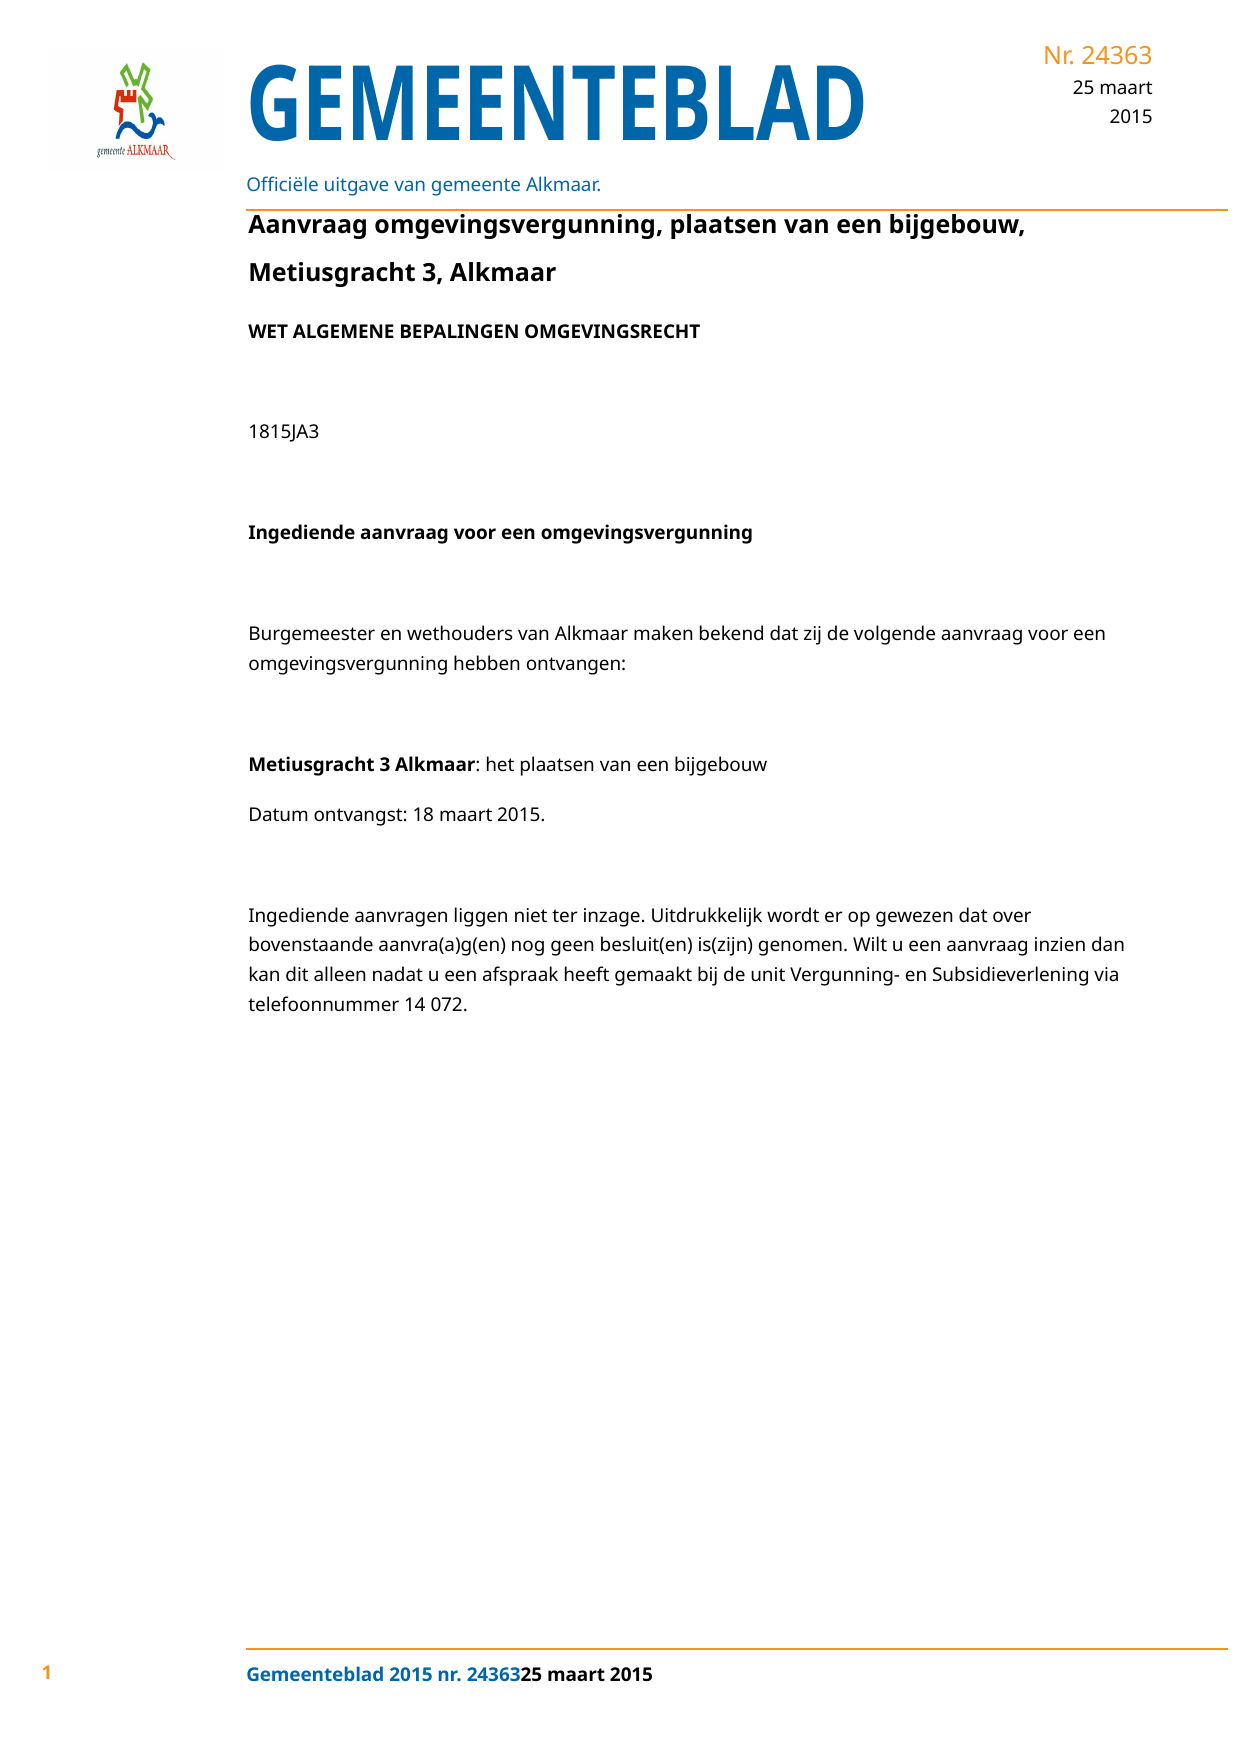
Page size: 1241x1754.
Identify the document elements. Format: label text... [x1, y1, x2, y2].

text Ingediende aanvragen liggen niet ter inzage. Uitdrukkelijk wordt er op gewezen dat over bovenstaande aanvra(a)g(en) nog geen besluit(en) is(zijn) genomen. Wilt u een aanvraag inzien dan kan dit alleen nadat u een afspraak heeft gemaakt bij de unit Vergunning- en Subsidieverlening via telefoonnummer 14 072. [248, 902, 1152, 1017]
text Ingediende aanvraag voor een omgevingsvergunning [248, 519, 1152, 545]
text Burgemeester en wethouders van Alkmaar maken bekend dat zij de volgende aanvraag voor een omgevingsvergunning hebben ontvangen: [248, 620, 1152, 676]
text Datum ontvangst: 18 maart 2015. [248, 801, 1152, 827]
text Metiusgracht 3 Alkmaar: het plaatsen van een bijgebouw [248, 751, 1152, 777]
text WET ALGEMENE BEPALINGEN OMGEVINGSRECHT [248, 318, 1152, 344]
text 1815JA3 [248, 419, 1152, 444]
picture [41, 47, 231, 172]
text Aanvraag omgevingsvergunning, plaatsen van een bijgebouw, Metiusgracht 3, Alkmaar [248, 211, 1152, 288]
